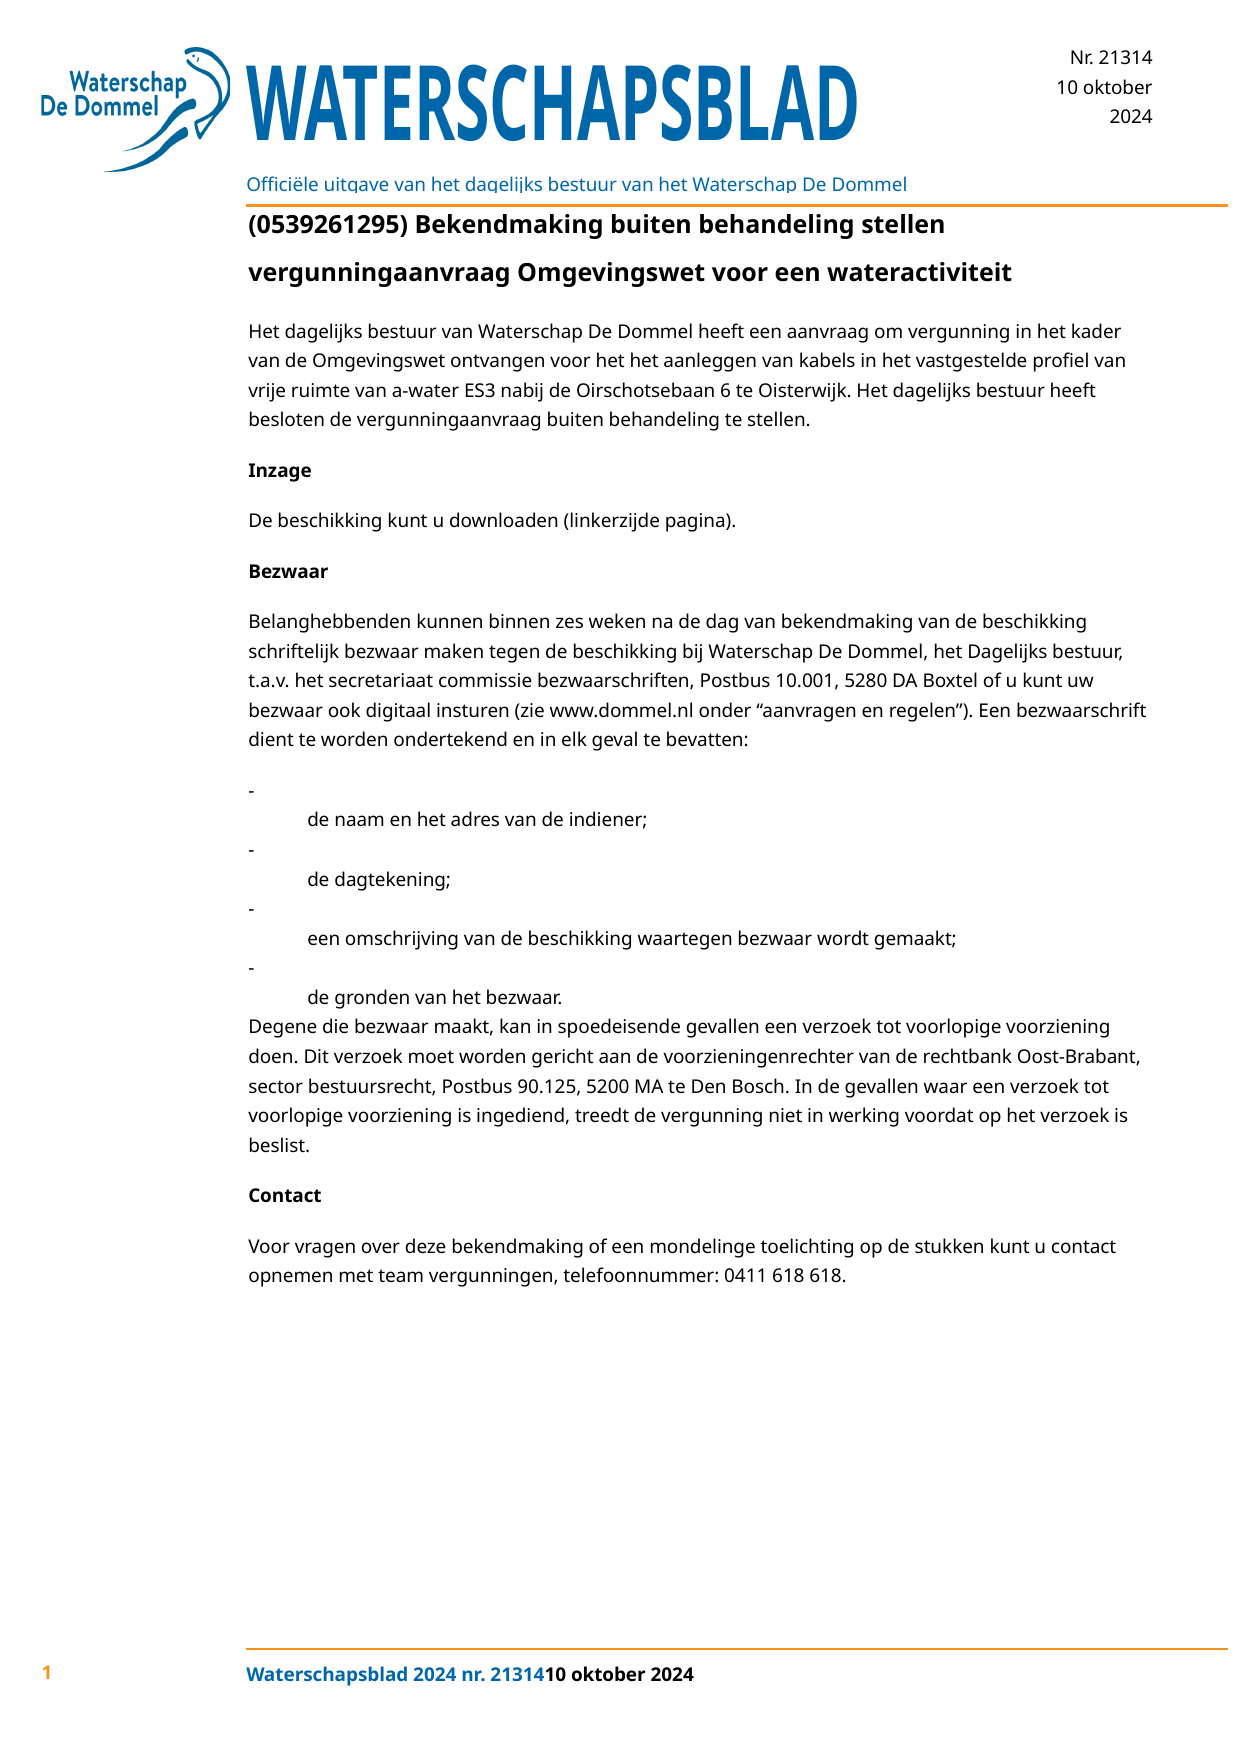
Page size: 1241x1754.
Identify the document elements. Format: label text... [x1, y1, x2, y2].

text Contact [248, 1182, 1152, 1208]
picture [204, 47, 231, 76]
text Het dagelijks bestuur van Waterschap De Dommel heeft een aanvraag om vergunning in het kader van de Omgevingswet ontvangen voor het het aanleggen van kabels in het vastgestelde profiel van vrije ruimte van a-water ES3 nabij de Oirschotsebaan 6 te Oisterwijk. Het dagelijks bestuur heeft besloten de vergunningaanvraag buiten behandeling te stellen. [248, 318, 1152, 432]
text Bezwaar [248, 558, 1152, 584]
text Belanghebbenden kunnen binnen zes weken na de dag van bekendmaking van de beschikking schriftelijk bezwaar maken tegen de beschikking bij Waterschap De Dommel, het Dagelijks bestuur, t.a.v. het secretariaat commissie bezwaarschriften, Postbus 10.001, 5280 DA Boxtel of u kunt uw bezwaar ook digitaal insturen (zie www.dommel.nl onder “aanvragen en regelen”). Een bezwaarschrift dient te worden ondertekend en in elk geval te bevatten: [248, 608, 1152, 752]
text Inzage [248, 457, 1152, 483]
text Voor vragen over deze bekendmaking of een mondelinge toelichting op de stukken kunt u contact opnemen met team vergunningen, telefoonnummer: 0411 618 618. [248, 1233, 1152, 1288]
text Degene die bezwaar maakt, kan in spoedeisende gevallen een verzoek tot voorlopige voorziening doen. Dit verzoek moet worden gericht aan de voorzieningenrechter van de rechtbank Oost-Brabant, sector bestuursrecht, Postbus 90.125, 5200 MA te Den Bosch. In de gevallen waar een verzoek tot voorlopige voorziening is ingediend, treedt de vergunning niet in werking voordat op het verzoek is beslist. [248, 1014, 1152, 1158]
list een omschrijving van de beschikking waartegen bezwaar wordt gemaakt; [248, 925, 1152, 951]
list de gronden van het bezwaar. [248, 984, 1152, 1010]
list de naam en het adres van de indiener; [248, 807, 1152, 832]
picture [198, 118, 210, 131]
text (0539261295) Bekendmaking buiten behandeling stellen vergunningaanvraag Omgevingswet voor een wateractiviteit [248, 207, 1152, 288]
picture [41, 47, 231, 172]
picture [45, 99, 51, 111]
text De beschikking kunt u downloaden (linkerzijde pagina). [248, 507, 1152, 533]
list de dagtekening; [248, 866, 1152, 892]
